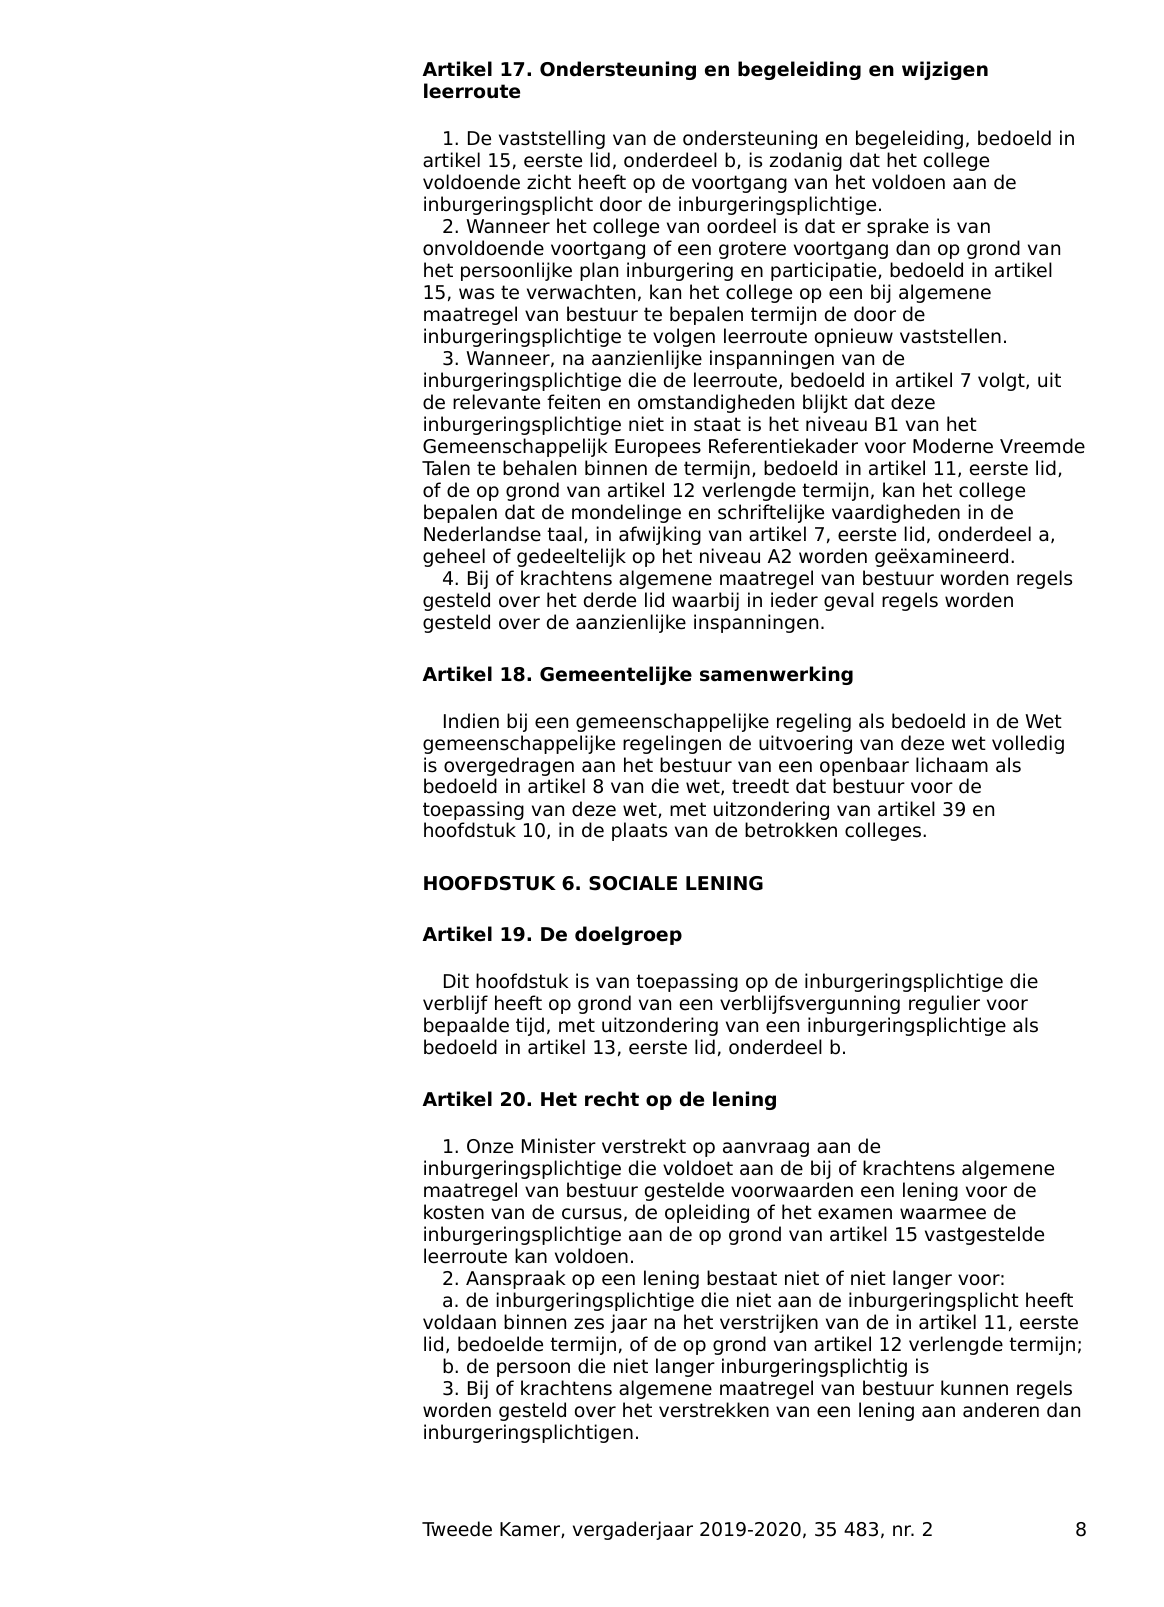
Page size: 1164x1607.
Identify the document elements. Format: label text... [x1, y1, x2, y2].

subtitle Artikel 20. Het recht op de lening [422, 1089, 1087, 1111]
text 4. Bij of krachtens algemene maatregel van bestuur worden regels gesteld over het derde lid waarbij in ieder geval regels worden gesteld over de aanzienlijke inspanningen. [422, 568, 1087, 633]
subtitle Artikel 17. Ondersteuning en begeleiding en wijzigen leerroute [422, 59, 1087, 103]
subtitle Artikel 18. Gemeentelijke samenwerking [422, 663, 1087, 686]
subtitle HOOFDSTUK 6. SOCIALE LENING [422, 872, 1087, 894]
text 1. Onze Minister verstrekt op aanvraag aan de inburgeringsplichtige die voldoet aan de bij of krachtens algemene maatregel van bestuur gestelde voorwaarden een lening voor de kosten van de cursus, de opleiding of het examen waarmee de inburgeringsplichtige aan de op grond van artikel 15 vastgestelde leerroute kan voldoen. [422, 1136, 1087, 1268]
text b. de persoon die niet langer inburgeringsplichtig is [422, 1356, 1087, 1378]
text a. de inburgeringsplichtige die niet aan de inburgeringsplicht heeft voldaan binnen zes jaar na het verstrijken van de in artikel 11, eerste lid, bedoelde termijn, of de op grond van artikel 12 verlengde termijn; [422, 1290, 1087, 1356]
text 3. Wanneer, na aanzienlijke inspanningen van de inburgeringsplichtige die de leerroute, bedoeld in artikel 7 volgt, uit de relevante feiten en omstandigheden blijkt dat deze inburgeringsplichtige niet in staat is het niveau B1 van het Gemeenschappelijk Europees Referentiekader voor Moderne Vreemde Talen te behalen binnen de termijn, bedoeld in artikel 11, eerste lid, of de op grond van artikel 12 verlengde termijn, kan het college bepalen dat de mondelinge en schriftelijke vaardigheden in de Nederlandse taal, in afwijking van artikel 7, eerste lid, onderdeel a, geheel of gedeeltelijk op het niveau A2 worden geëxamineerd. [422, 348, 1087, 568]
subtitle Artikel 19. De doelgroep [422, 924, 1087, 946]
text 3. Bij of krachtens algemene maatregel van bestuur kunnen regels worden gesteld over het verstrekken van een lening aan anderen dan inburgeringsplichtigen. [422, 1378, 1087, 1444]
text Dit hoofdstuk is van toepassing op de inburgeringsplichtige die verblijf heeft op grond van een verblijfsvergunning regulier voor bepaalde tijd, met uitzondering van een inburgeringsplichtige als bedoeld in artikel 13, eerste lid, onderdeel b. [422, 971, 1087, 1059]
text 2. Aanspraak op een lening bestaat niet of niet langer voor: [422, 1268, 1087, 1290]
text 1. De vaststelling van de ondersteuning en begeleiding, bedoeld in artikel 15, eerste lid, onderdeel b, is zodanig dat het college voldoende zicht heeft op de voortgang van het voldoen aan de inburgeringsplicht door de inburgeringsplichtige. [422, 128, 1087, 216]
text 2. Wanneer het college van oordeel is dat er sprake is van onvoldoende voortgang of een grotere voortgang dan op grond van het persoonlijke plan inburgering en participatie, bedoeld in artikel 15, was te verwachten, kan het college op een bij algemene maatregel van bestuur te bepalen termijn de door de inburgeringsplichtige te volgen leerroute opnieuw vaststellen. [422, 216, 1087, 348]
text Indien bij een gemeenschappelijke regeling als bedoeld in de Wet gemeenschappelijke regelingen de uitvoering van deze wet volledig is overgedragen aan het bestuur van een openbaar lichaam als bedoeld in artikel 8 van die wet, treedt dat bestuur voor de toepassing van deze wet, met uitzondering van artikel 39 en hoofdstuk 10, in de plaats van de betrokken colleges. [422, 711, 1087, 842]
